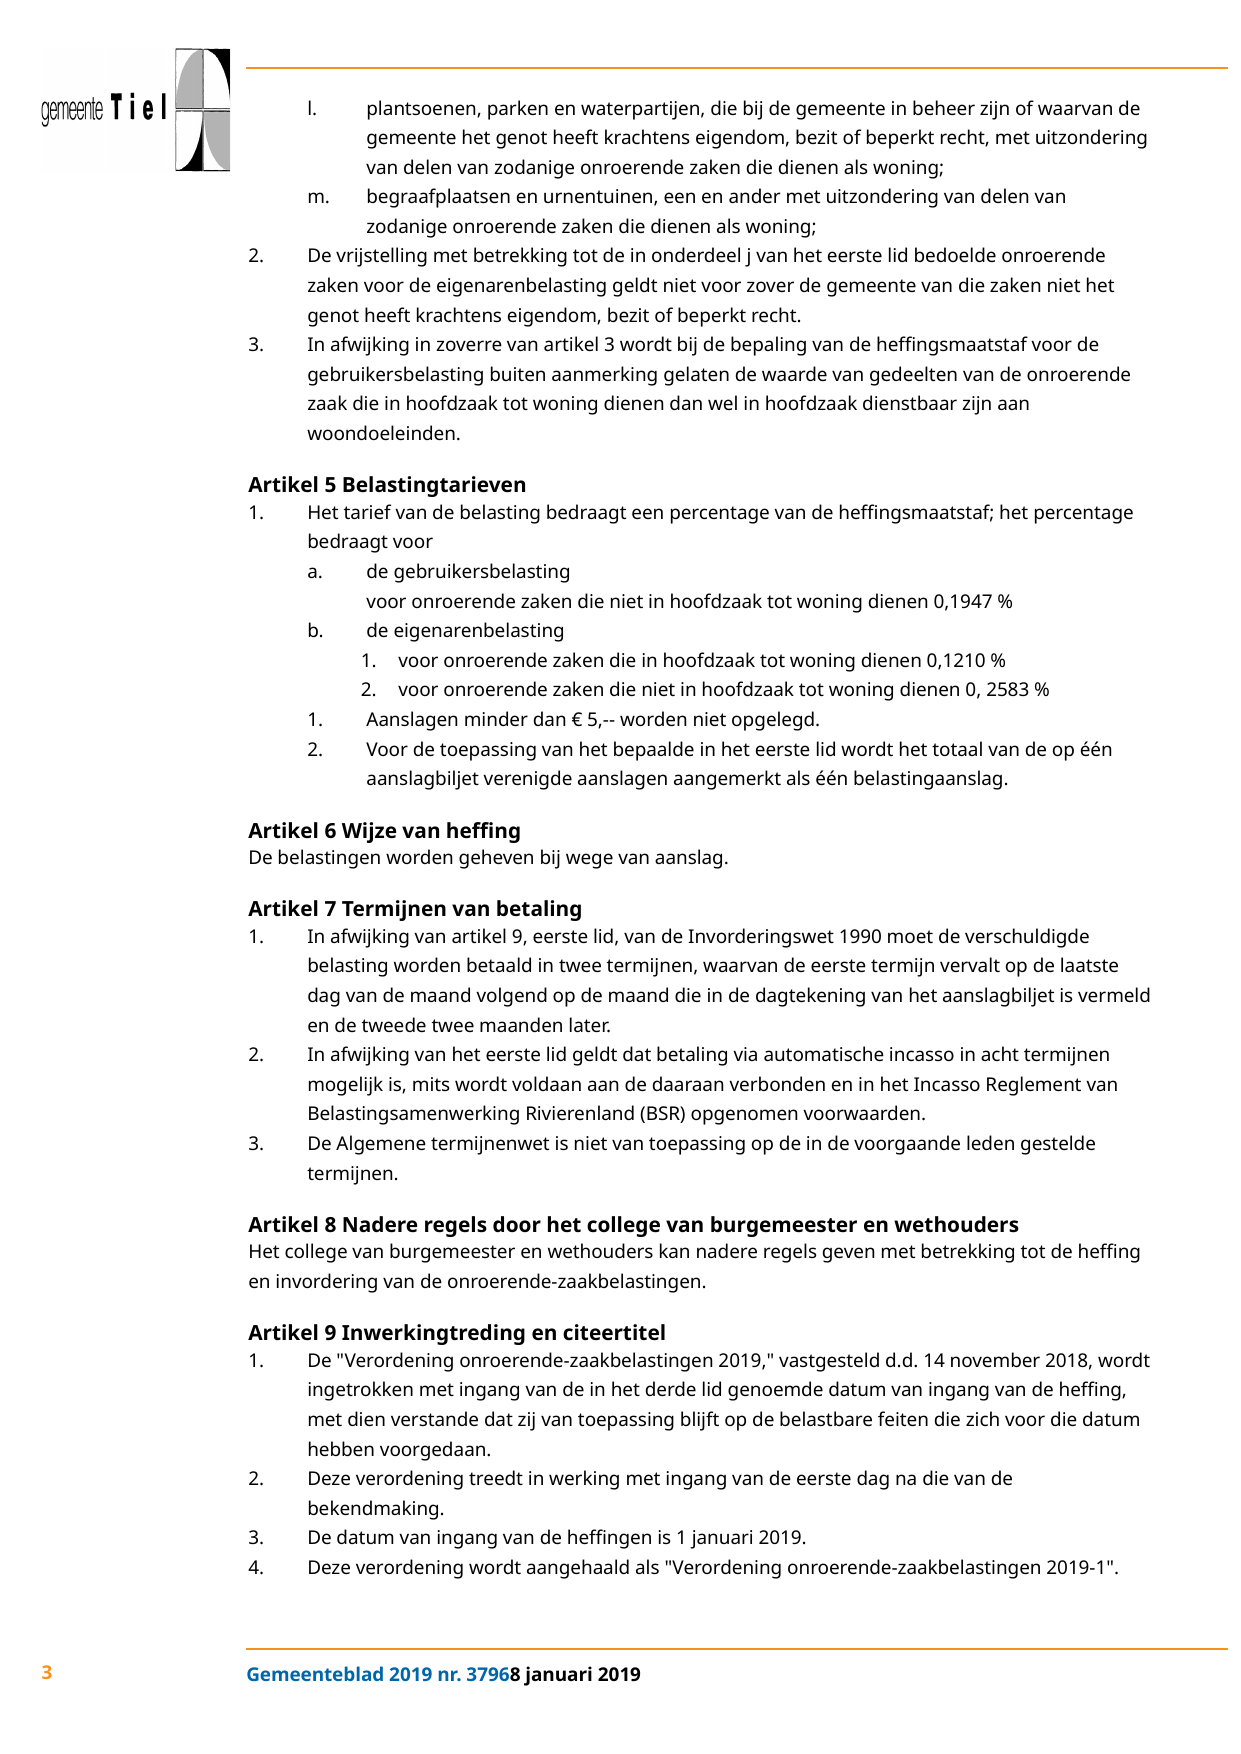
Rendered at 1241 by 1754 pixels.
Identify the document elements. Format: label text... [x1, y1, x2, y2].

list Aanslagen minder dan € 5,-- worden niet opgelegd. [307, 706, 1152, 732]
list In afwijking in zoverre van artikel 3 wordt bij de bepaling van de heffingsmaatstaf voor de gebruikersbelasting buiten aanmerking gelaten de waarde van gedeelten van de onroerende zaak die in hoofdzaak tot woning dienen dan wel in hoofdzaak dienstbaar zijn aan woondoeleinden. [248, 331, 1152, 446]
list De Algemene termijnenwet is niet van toepassing op de in de voorgaande leden gestelde termijnen. [248, 1130, 1152, 1185]
list begraafplaatsen en urnentuinen, een en ander met uitzondering van delen van zodanige onroerende zaken die dienen als woning; [307, 183, 1152, 239]
list Deze verordening treedt in werking met ingang van de eerste dag na die van de bekendmaking. [248, 1465, 1152, 1521]
text Artikel 6 Wijze van heffing [248, 816, 1152, 844]
text Artikel 9 Inwerkingtreding en citeertitel [248, 1318, 1152, 1347]
text Artikel 5 Belastingtarieven [248, 471, 1152, 499]
list In afwijking van het eerste lid geldt dat betaling via automatische incasso in acht termijnen mogelijk is, mits wordt voldaan aan de daaraan verbonden en in het Incasso Reglement van Belastingsamenwerking Rivierenland (BSR) opgenomen voorwaarden. [248, 1041, 1152, 1126]
list plantsoenen, parken en waterpartijen, die bij de gemeente in beheer zijn of waarvan de gemeente het genot heeft krachtens eigendom, bezit of beperkt recht, met uitzondering van delen van zodanige onroerende zaken die dienen als woning; [307, 95, 1152, 180]
text Artikel 7 Termijnen van betaling [248, 894, 1152, 923]
list Voor de toepassing van het bepaalde in het eerste lid wordt het totaal van de op één aanslagbiljet verenigde aanslagen aangemerkt als één belastingaanslag. [307, 736, 1152, 791]
list De vrijstelling met betrekking tot de in onderdeel j van het eerste lid bedoelde onroerende zaken voor de eigenarenbelasting geldt niet voor zover de gemeente van die zaken niet het genot heeft krachtens eigendom, bezit of beperkt recht. [248, 243, 1152, 328]
list voor onroerende zaken die in hoofdzaak tot woning dienen 0,1210 % [361, 647, 1152, 673]
list de eigenarenbelasting [307, 617, 1152, 643]
list De "Verordening onroerende-zaakbelastingen 2019," vastgesteld d.d. 14 november 2018, wordt ingetrokken met ingang van de in het derde lid genoemde datum van ingang van de heffing, met dien verstande dat zij van toepassing blijft op de belastbare feiten die zich voor die datum hebben voorgedaan. [248, 1347, 1152, 1461]
picture [41, 47, 231, 172]
list Het tarief van de belasting bedraagt een percentage van de heffingsmaatstaf; het percentage bedraagt voor [248, 499, 1152, 554]
text De belastingen worden geheven bij wege van aanslag. [248, 844, 1152, 870]
text Het college van burgemeester en wethouders kan nadere regels geven met betrekking tot de heffing en invordering van de onroerende-zaakbelastingen. [248, 1238, 1152, 1294]
list voor onroerende zaken die niet in hoofdzaak tot woning dienen 0, 2583 % [361, 677, 1152, 702]
list De datum van ingang van de heffingen is 1 januari 2019. [248, 1524, 1152, 1550]
list In afwijking van artikel 9, eerste lid, van de Invorderingswet 1990 moet de verschuldigde belasting worden betaald in twee termijnen, waarvan de eerste termijn vervalt op de laatste dag van de maand volgend op de maand die in de dagtekening van het aanslagbiljet is vermeld en de tweede twee maanden later. [248, 923, 1152, 1037]
text Artikel 8 Nadere regels door het college van burgemeester en wethouders [248, 1210, 1152, 1238]
list Deze verordening wordt aangehaald als "Verordening onroerende-zaakbelastingen 2019-1". [248, 1554, 1152, 1580]
list voor onroerende zaken die niet in hoofdzaak tot woning dienen 0,1947 % [307, 588, 1152, 613]
list de gebruikersbelasting [307, 558, 1152, 584]
